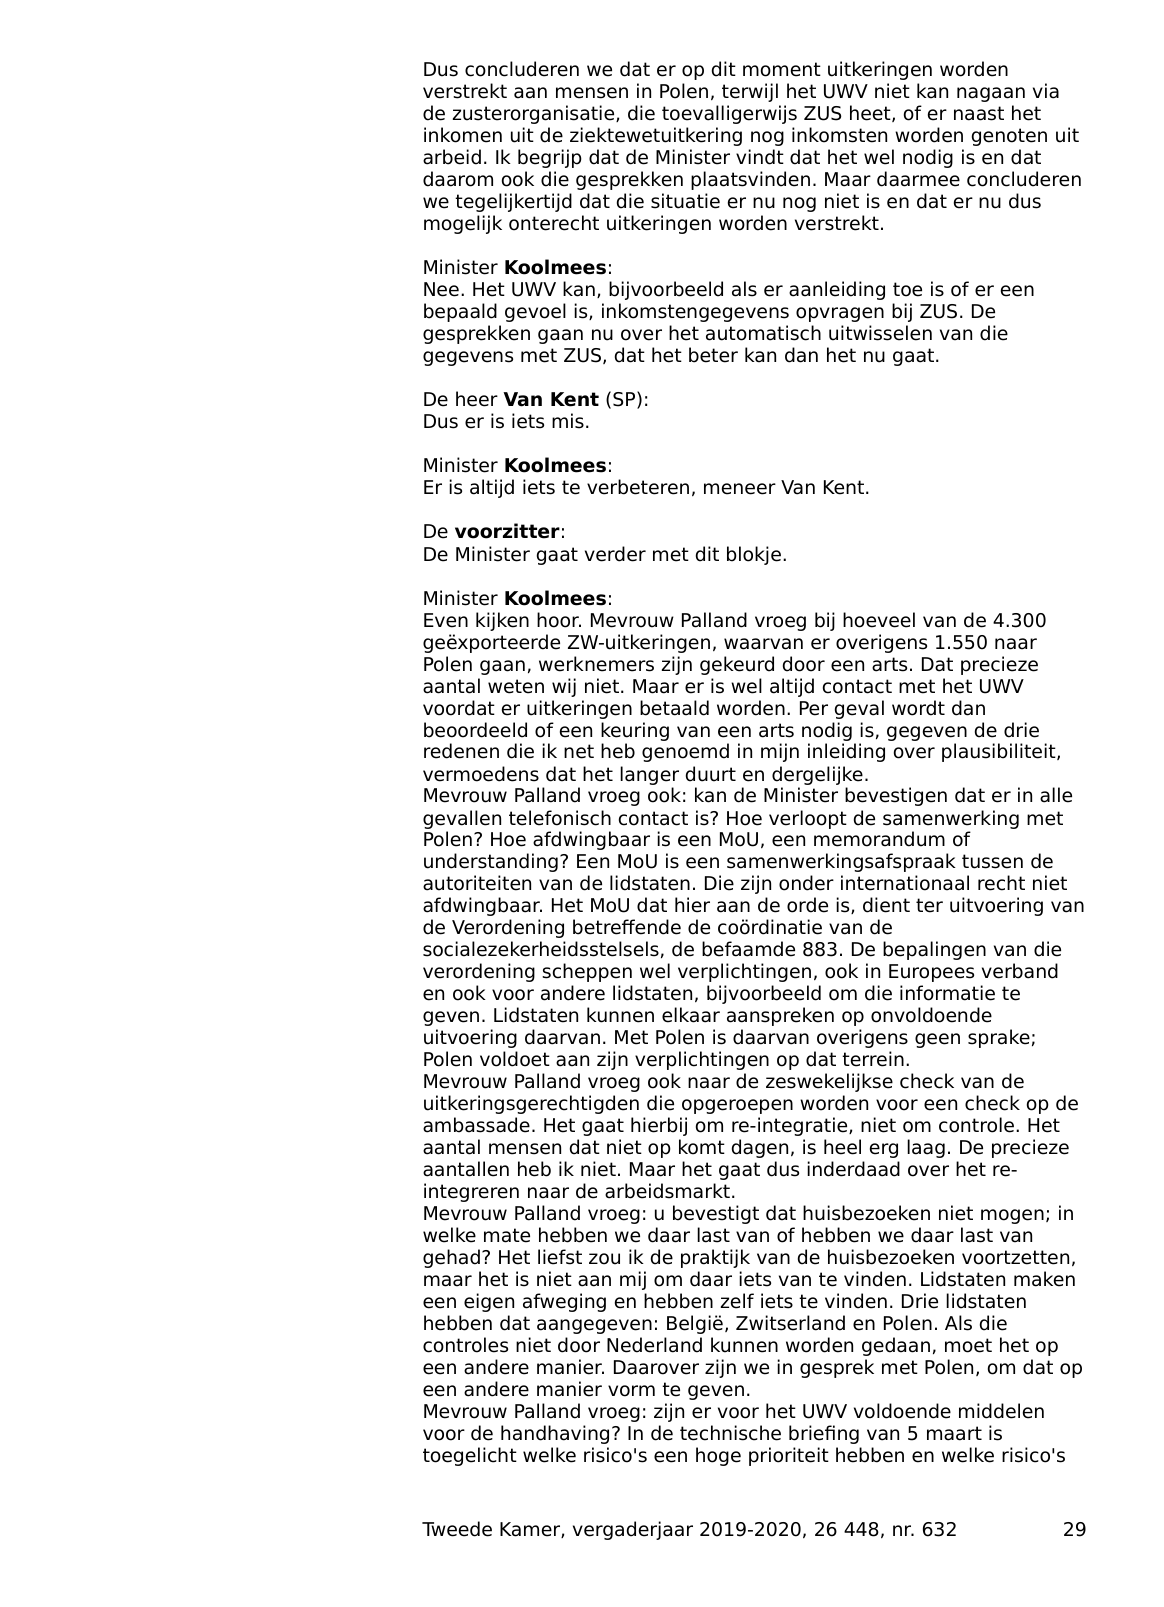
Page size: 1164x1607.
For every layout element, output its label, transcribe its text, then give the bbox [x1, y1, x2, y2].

text Nee. Het UWV kan, bijvoorbeeld als er aanleiding toe is of er een bepaald gevoel is, inkomstengegevens opvragen bij ZUS. De gesprekken gaan nu over het automatisch uitwisselen van die gegevens met ZUS, dat het beter kan dan het nu gaat. [422, 279, 1087, 367]
text Dus concluderen we dat er op dit moment uitkeringen worden verstrekt aan mensen in Polen, terwijl het UWV niet kan nagaan via de zusterorganisatie, die toevalligerwijs ZUS heet, of er naast het inkomen uit de ziektewetuitkering nog inkomsten worden genoten uit arbeid. Ik begrijp dat de Minister vindt dat het wel nodig is en dat daarom ook die gesprekken plaatsvinden. Maar daarmee concluderen we tegelijkertijd dat die situatie er nu nog niet is en dat er nu dus mogelijk onterecht uitkeringen worden verstrekt. [422, 59, 1087, 235]
text Even kijken hoor. Mevrouw Palland vroeg bij hoeveel van de 4.300 geëxporteerde ZW-uitkeringen, waarvan er overigens 1.550 naar Polen gaan, werknemers zijn gekeurd door een arts. Dat precieze aantal weten wij niet. Maar er is wel altijd contact met het UWV voordat er uitkeringen betaald worden. Per geval wordt dan beoordeeld of een keuring van een arts nodig is, gegeven de drie redenen die ik net heb genoemd in mijn inleiding over plausibiliteit, vermoedens dat het langer duurt en dergelijke. [422, 609, 1087, 785]
text Mevrouw Palland vroeg: zijn er voor het UWV voldoende middelen voor de handhaving? In de technische briefing van 5 maart is toegelicht welke risico's een hoge prioriteit hebben en welke risico's [422, 1401, 1087, 1467]
text Mevrouw Palland vroeg ook: kan de Minister bevestigen dat er in alle gevallen telefonisch contact is? Hoe verloopt de samenwerking met Polen? Hoe afdwingbaar is een MoU, een memorandum of understanding? Een MoU is een samenwerkingsafspraak tussen de autoriteiten van de lidstaten. Die zijn onder internationaal recht niet afdwingbaar. Het MoU dat hier aan de orde is, dient ter uitvoering van de Verordening betreffende de coördinatie van de socialezekerheidsstelsels, de befaamde 883. De bepalingen van die verordening scheppen wel verplichtingen, ook in Europees verband en ook voor andere lidstaten, bijvoorbeeld om die informatie te geven. Lidstaten kunnen elkaar aanspreken op onvoldoende uitvoering daarvan. Met Polen is daarvan overigens geen sprake; Polen voldoet aan zijn verplichtingen op dat terrein. [422, 785, 1087, 1071]
text De voorzitter: [422, 521, 1087, 543]
text Minister Koolmees: [422, 455, 1087, 477]
text Dus er is iets mis. [422, 411, 1087, 433]
text Mevrouw Palland vroeg: u bevestigt dat huisbezoeken niet mogen; in welke mate hebben we daar last van of hebben we daar last van gehad? Het liefst zou ik de praktijk van de huisbezoeken voortzetten, maar het is niet aan mij om daar iets van te vinden. Lidstaten maken een eigen afweging en hebben zelf iets te vinden. Drie lidstaten hebben dat aangegeven: België, Zwitserland en Polen. Als die controles niet door Nederland kunnen worden gedaan, moet het op een andere manier. Daarover zijn we in gesprek met Polen, om dat op een andere manier vorm te geven. [422, 1203, 1087, 1401]
text De heer Van Kent (SP): [422, 389, 1087, 411]
text Er is altijd iets te verbeteren, meneer Van Kent. [422, 477, 1087, 499]
text Minister Koolmees: [422, 257, 1087, 279]
text Mevrouw Palland vroeg ook naar de zeswekelijkse check van de uitkeringsgerechtigden die opgeroepen worden voor een check op de ambassade. Het gaat hierbij om re-integratie, niet om controle. Het aantal mensen dat niet op komt dagen, is heel erg laag. De precieze aantallen heb ik niet. Maar het gaat dus inderdaad over het re-integreren naar de arbeidsmarkt. [422, 1071, 1087, 1203]
text Minister Koolmees: [422, 588, 1087, 609]
text De Minister gaat verder met dit blokje. [422, 543, 1087, 565]
